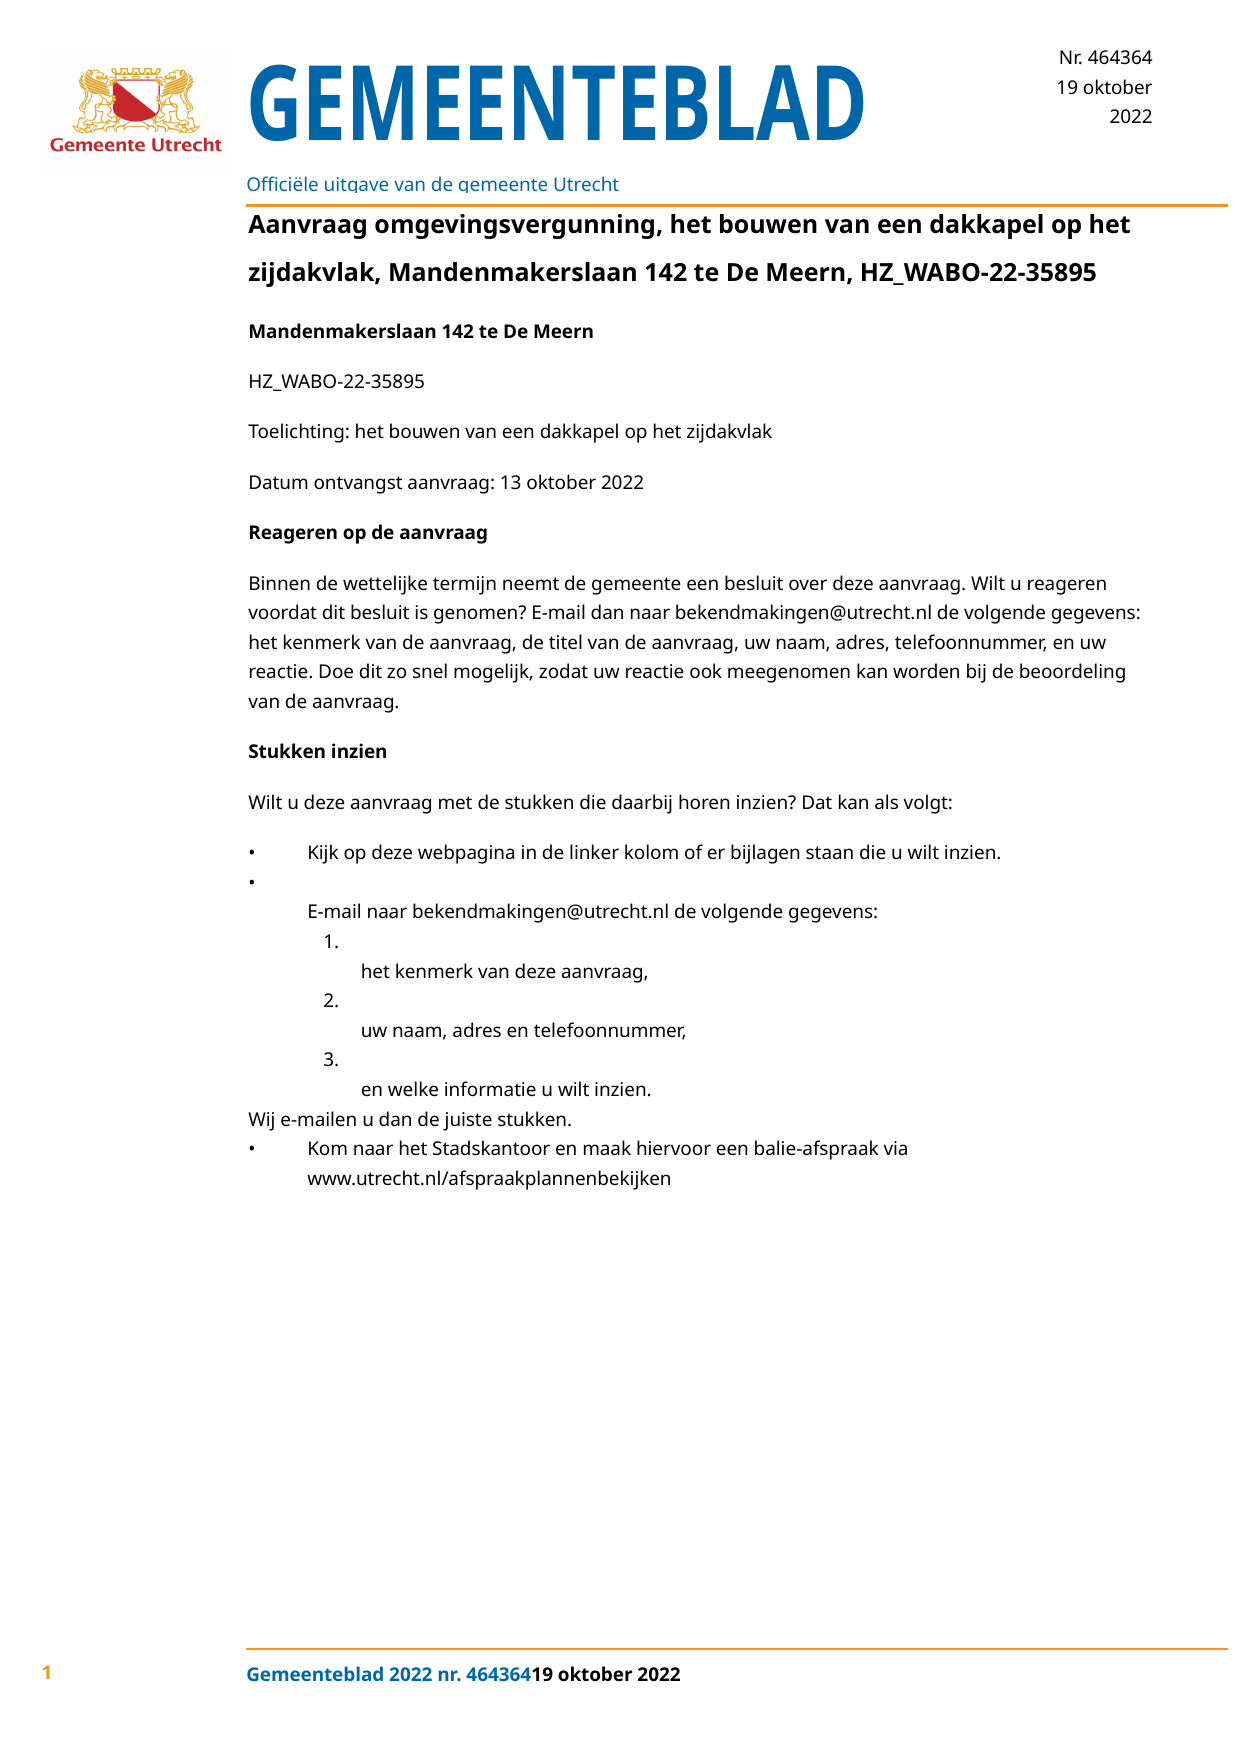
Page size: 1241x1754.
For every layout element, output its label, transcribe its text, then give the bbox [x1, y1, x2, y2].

list uw naam, adres en telefoonnummer, [323, 1017, 1152, 1043]
list Kom naar het Stadskantoor en maak hiervoor een balie-afspraak via www.utrecht.nl/afspraakplannenbekijken [248, 1135, 1152, 1191]
picture [41, 47, 231, 172]
list het kenmerk van deze aanvraag, [323, 958, 1152, 984]
text Mandenmakerslaan 142 te De Meern [248, 318, 1152, 344]
text Reageren op de aanvraag [248, 519, 1152, 545]
list Kijk op deze webpagina in de linker kolom of er bijlagen staan die u wilt inzien. [248, 839, 1152, 865]
text Wij e-mailen u dan de juiste stukken. [248, 1106, 1152, 1132]
text Binnen de wettelijke termijn neemt de gemeente een besluit over deze aanvraag. Wilt u reageren voordat dit besluit is genomen? E-mail dan naar bekendmakingen@utrecht.nl de volgende gegevens: het kenmerk van de aanvraag, de titel van de aanvraag, uw naam, adres, telefoonnummer, en uw reactie. Doe dit zo snel mogelijk, zodat uw reactie ook meegenomen kan worden bij de beoordeling van de aanvraag. [248, 570, 1152, 714]
list E-mail naar bekendmakingen@utrecht.nl de volgende gegevens: [248, 899, 1152, 924]
list en welke informatie u wilt inzien. [323, 1076, 1152, 1102]
text HZ_WABO-22-35895 [248, 368, 1152, 394]
text Datum ontvangst aanvraag: 13 oktober 2022 [248, 469, 1152, 495]
text Aanvraag omgevingsvergunning, het bouwen van een dakkapel op het zijdakvlak, Mandenmakerslaan 142 te De Meern, HZ_WABO-22-35895 [248, 207, 1152, 288]
text Wilt u deze aanvraag met de stukken die daarbij horen inzien? Dat kan als volgt: [248, 789, 1152, 815]
text Toelichting: het bouwen van een dakkapel op het zijdakvlak [248, 419, 1152, 444]
text Stukken inzien [248, 739, 1152, 764]
